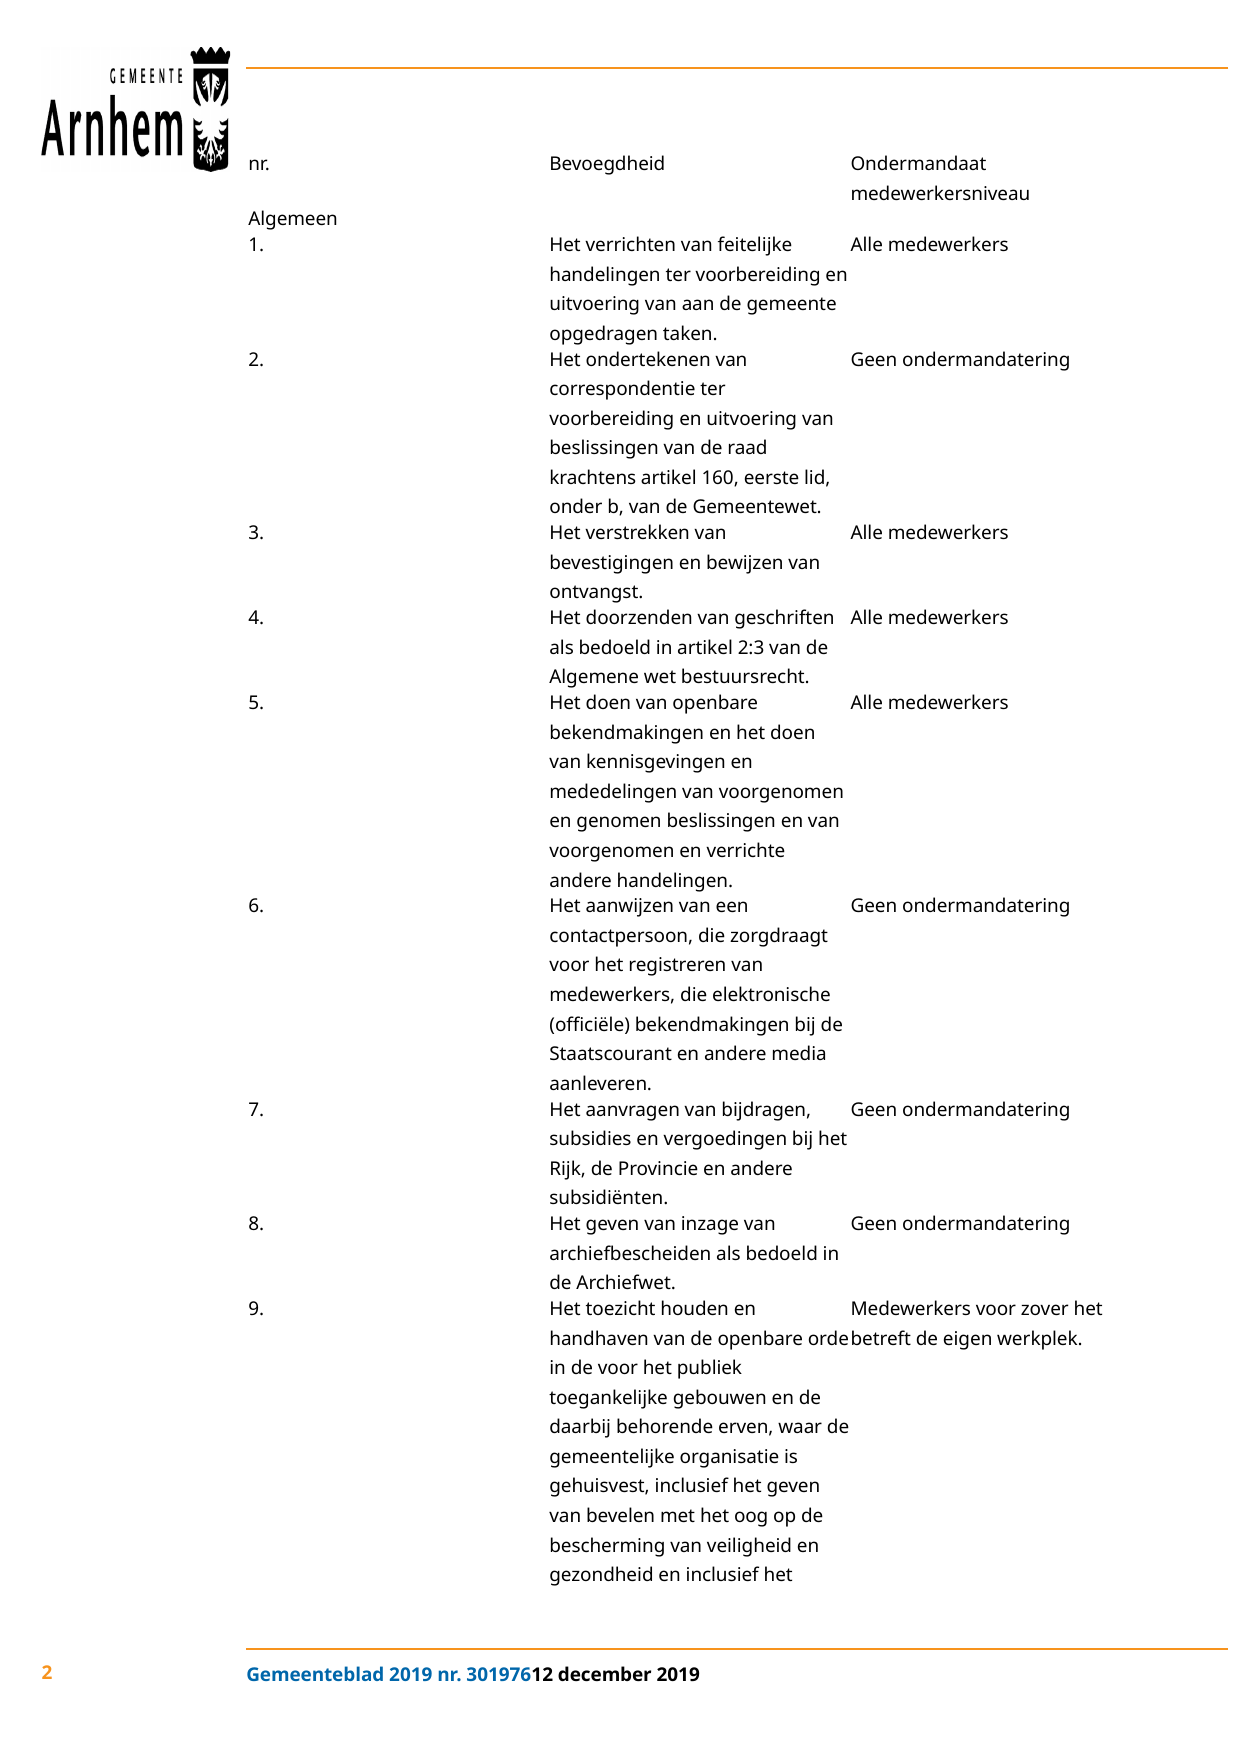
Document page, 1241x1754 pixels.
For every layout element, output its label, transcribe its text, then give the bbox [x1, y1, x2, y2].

table_header Bevoegdheid [549, 150, 850, 206]
table_cell Het doen van openbare bekendmakingen en het doen van kennisgevingen en mededelingen van voorgenomen en genomen beslissingen en van voorgenomen en verrichte andere handelingen. [549, 689, 850, 892]
table_cell Geen ondermandatering [850, 346, 1152, 519]
table_cell 8. [248, 1210, 549, 1295]
table_cell Het verrichten van feitelijke handelingen ter voorbereiding en uitvoering van aan de gemeente opgedragen taken. [549, 231, 850, 346]
table_header nr. [248, 150, 549, 206]
table_cell Alle medewerkers [850, 231, 1152, 346]
table_cell Geen ondermandatering [850, 893, 1152, 1096]
table_header Ondermandaat medewerkersniveau [850, 150, 1152, 206]
table_cell Het aanvragen van bijdragen, subsidies en vergoedingen bij het Rijk, de Provincie en andere subsidiënten. [549, 1096, 850, 1210]
table_cell 2. [248, 346, 549, 519]
table_cell Alle medewerkers [850, 689, 1152, 892]
picture [41, 47, 231, 172]
table_cell [549, 206, 850, 231]
table_cell Alle medewerkers [850, 604, 1152, 689]
table_cell 3. [248, 520, 549, 604]
table_cell 4. [248, 604, 549, 689]
table_cell 7. [248, 1096, 549, 1210]
table_cell Het verstrekken van bevestigingen en bewijzen van ontvangst. [549, 520, 850, 604]
table_cell Het ondertekenen van correspondentie ter voorbereiding en uitvoering van beslissingen van de raad krachtens artikel 160, eerste lid, onder b, van de Gemeentewet. [549, 346, 850, 519]
table_cell Algemeen [248, 206, 549, 231]
table_cell Het geven van inzage van archiefbescheiden als bedoeld in de Archiefwet. [549, 1210, 850, 1295]
table_cell Alle medewerkers [850, 520, 1152, 604]
table_cell 5. [248, 689, 549, 892]
table_cell Geen ondermandatering [850, 1096, 1152, 1210]
table_cell Het aanwijzen van een contactpersoon, die zorgdraagt voor het registreren van medewerkers, die elektronische (officiële) bekendmakingen bij de Staatscourant en andere media aanleveren. [549, 893, 850, 1096]
table_cell Medewerkers voor zover het betreft de eigen werkplek. [850, 1295, 1152, 1587]
table_cell 1. [248, 231, 549, 346]
table_cell 6. [248, 893, 549, 1096]
table_cell Het toezicht houden en handhaven van de openbare orde in de voor het publiek toegankelijke gebouwen en de daarbij behorende erven, waar de gemeentelijke organisatie is gehuisvest, inclusief het geven van bevelen met het oog op de bescherming van veiligheid en gezondheid en inclusief het [549, 1295, 850, 1587]
table_cell Geen ondermandatering [850, 1210, 1152, 1295]
table_cell Het doorzenden van geschriften als bedoeld in artikel 2:3 van de Algemene wet bestuursrecht. [549, 604, 850, 689]
table_cell 9. [248, 1295, 549, 1587]
